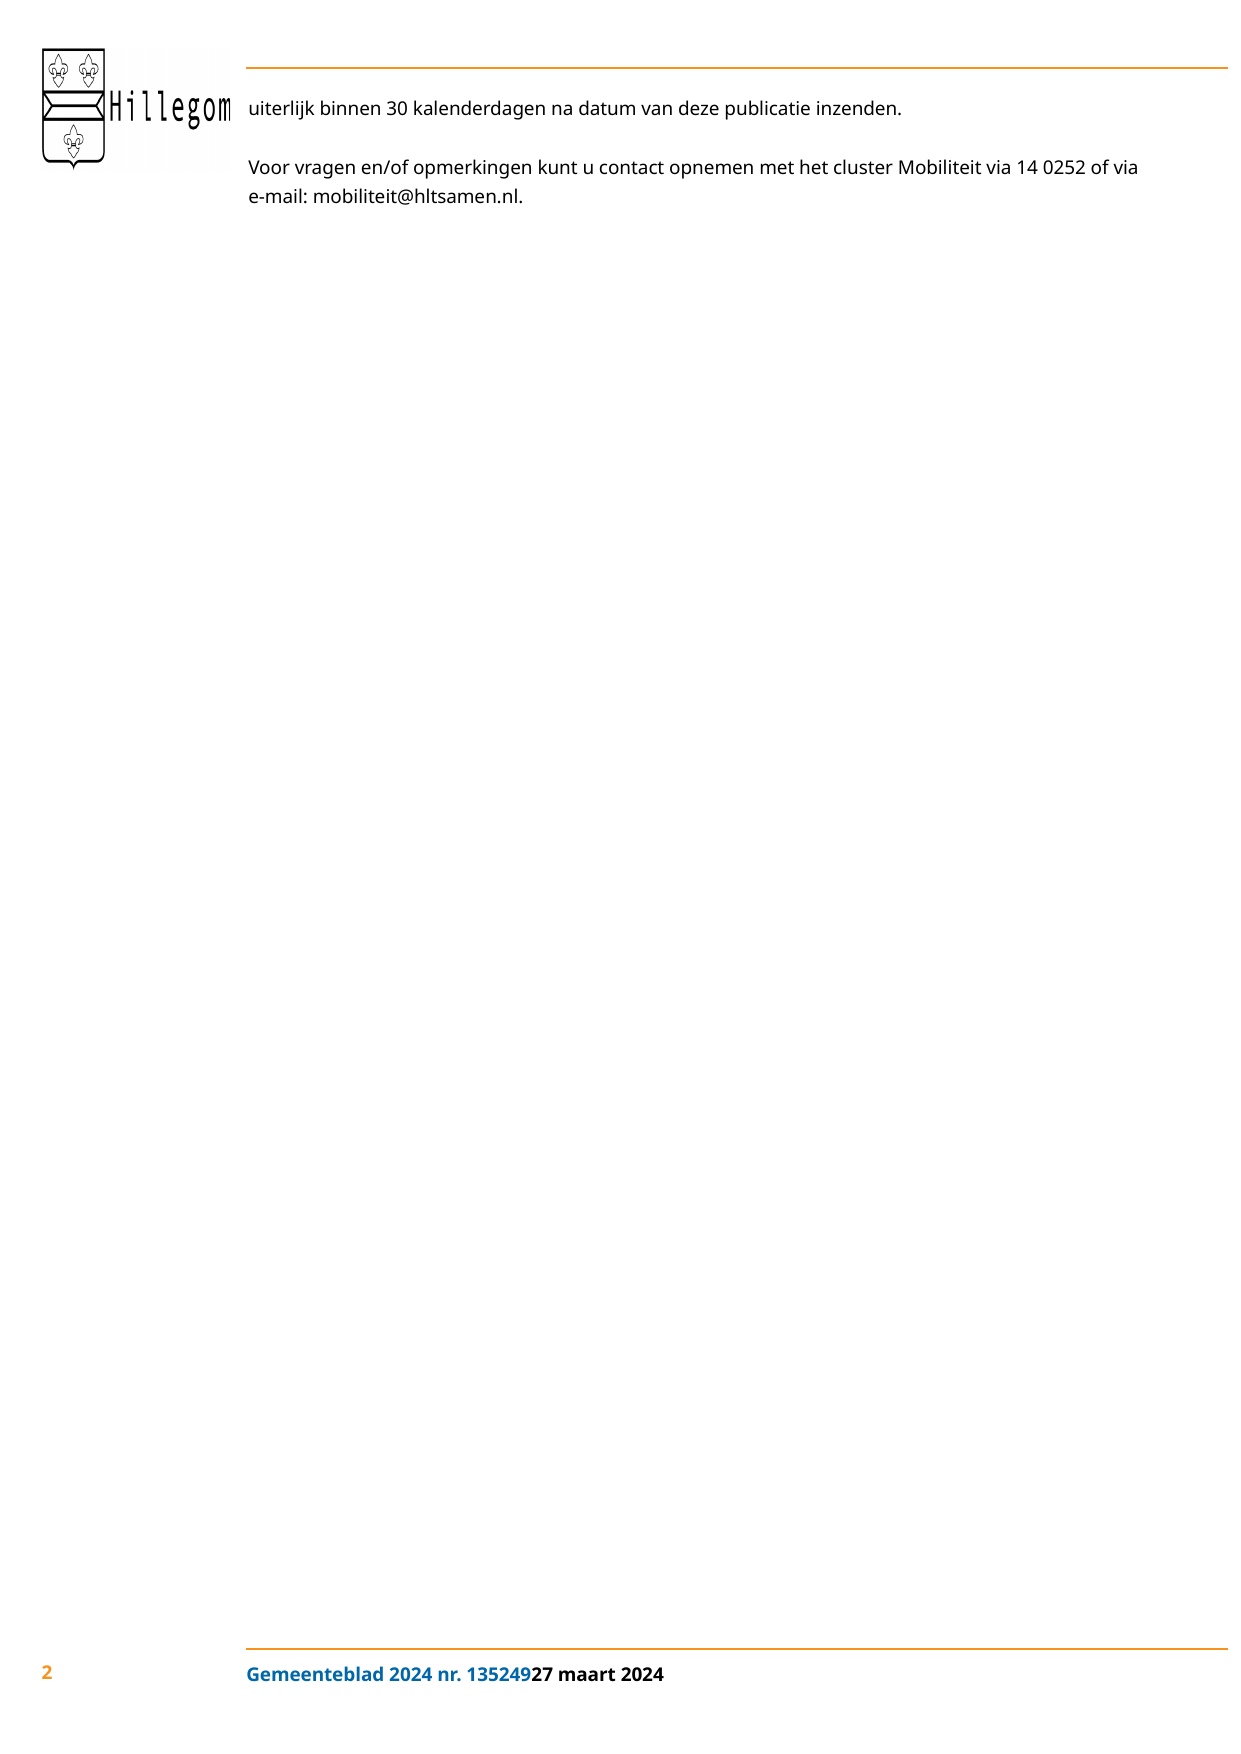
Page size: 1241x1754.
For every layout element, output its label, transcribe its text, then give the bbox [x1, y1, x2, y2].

picture [41, 47, 231, 172]
text Voor vragen en/of opmerkingen kunt u contact opnemen met het cluster Mobiliteit via 14 0252 of via e-mail: mobiliteit@hltsamen.nl. [248, 154, 1152, 209]
text uiterlijk binnen 30 kalenderdagen na datum van deze publicatie inzenden. [248, 95, 1152, 121]
